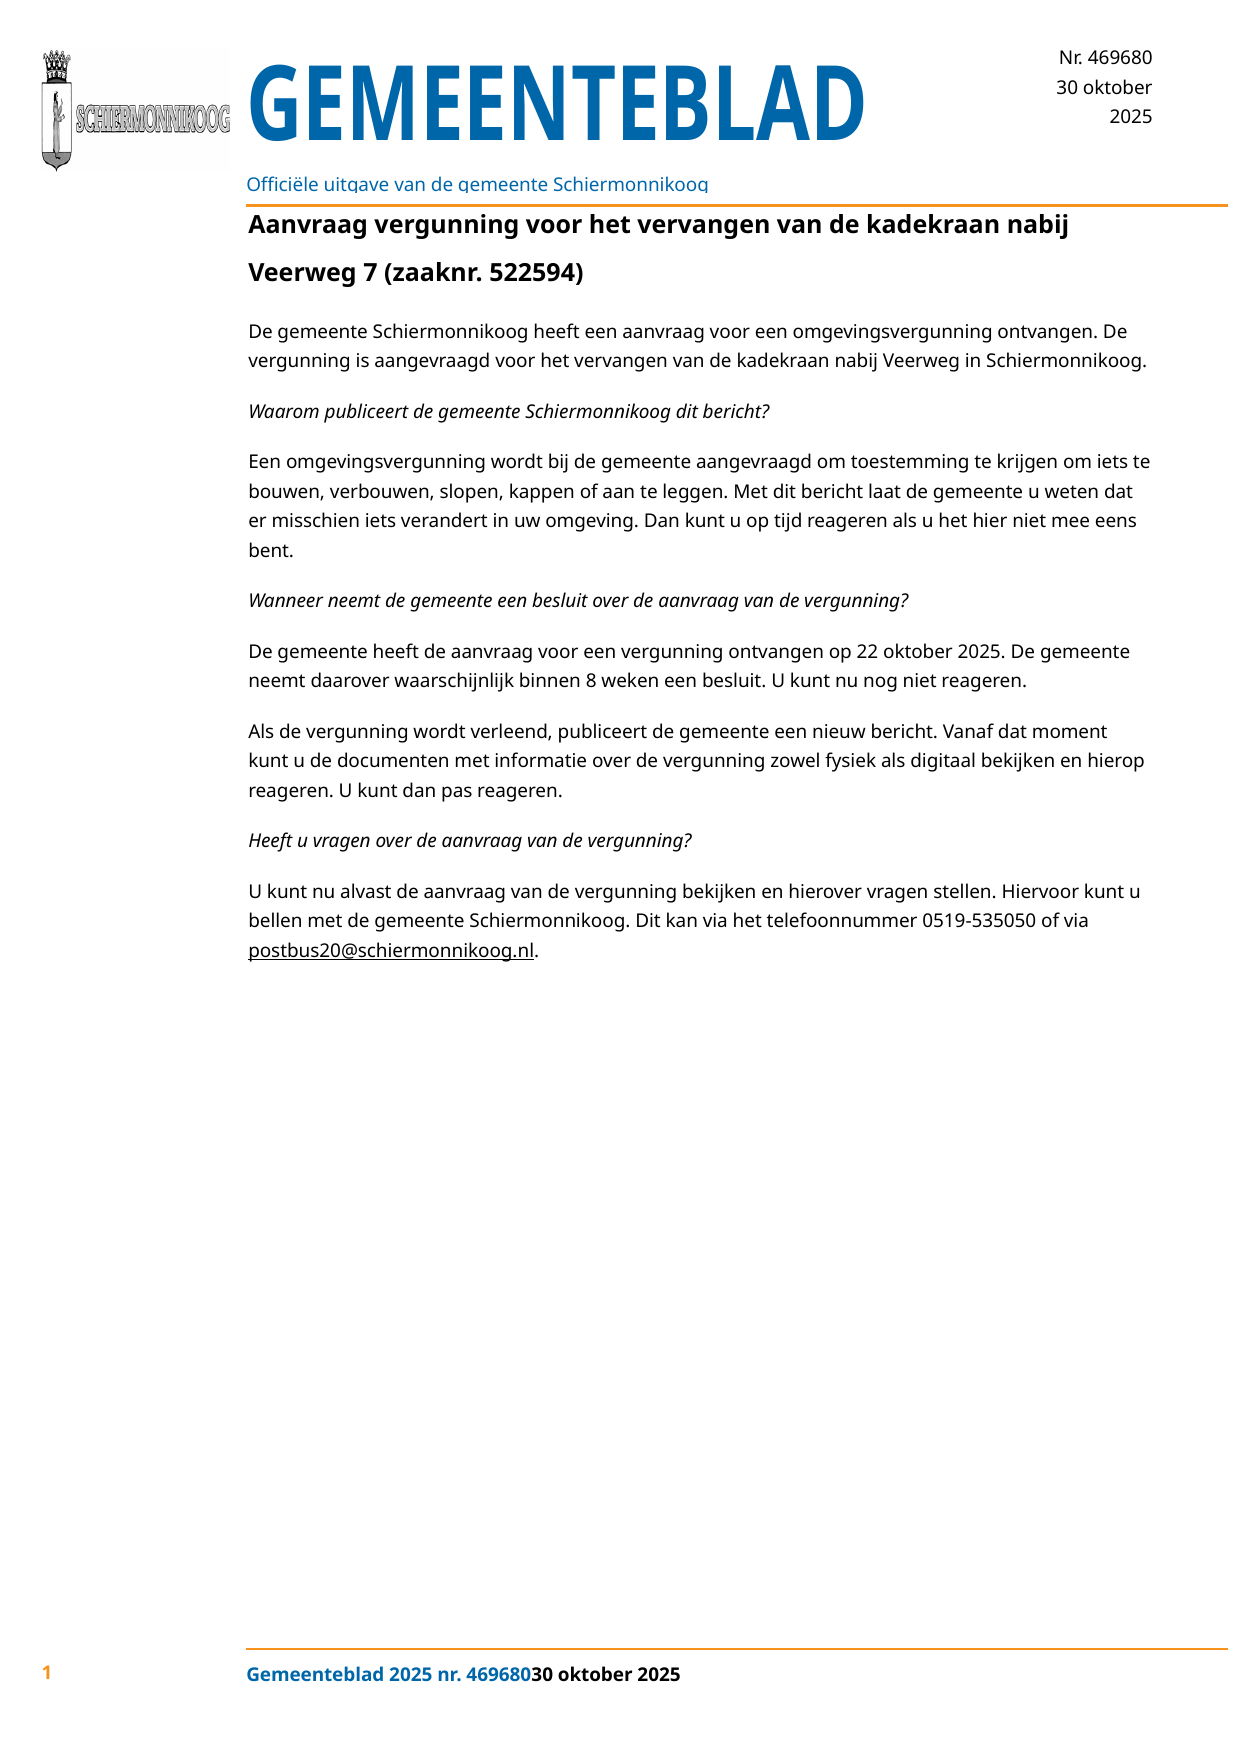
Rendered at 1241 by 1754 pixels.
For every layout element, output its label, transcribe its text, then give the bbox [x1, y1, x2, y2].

text Waarom publiceert de gemeente Schiermonnikoog dit bericht? [248, 398, 1152, 424]
picture [41, 47, 231, 172]
text Aanvraag vergunning voor het vervangen van de kadekraan nabij Veerweg 7 (zaaknr. 522594) [248, 207, 1152, 288]
text U kunt nu alvast de aanvraag van de vergunning bekijken en hierover vragen stellen. Hiervoor kunt u bellen met de gemeente Schiermonnikoog. Dit kan via het telefoonnummer 0519-535050 of via postbus20@schiermonnikoog.nl. [248, 878, 1152, 963]
text De gemeente heeft de aanvraag voor een vergunning ontvangen op 22 oktober 2025. De gemeente neemt daarover waarschijnlijk binnen 8 weken een besluit. U kunt nu nog niet reageren. [248, 638, 1152, 693]
text De gemeente Schiermonnikoog heeft een aanvraag voor een omgevingsvergunning ontvangen. De vergunning is aangevraagd voor het vervangen van de kadekraan nabij Veerweg in Schiermonnikoog. [248, 318, 1152, 373]
text Heeft u vragen over de aanvraag van de vergunning? [248, 827, 1152, 853]
text Wanneer neemt de gemeente een besluit over de aanvraag van de vergunning? [248, 587, 1152, 613]
text Een omgevingsvergunning wordt bij de gemeente aangevraagd om toestemming te krijgen om iets te bouwen, verbouwen, slopen, kappen of aan te leggen. Met dit bericht laat de gemeente u weten dat er misschien iets verandert in uw omgeving. Dan kunt u op tijd reageren als u het hier niet mee eens bent. [248, 448, 1152, 563]
text Als de vergunning wordt verleend, publiceert de gemeente een nieuw bericht. Vanaf dat moment kunt u de documenten met informatie over de vergunning zowel fysiek als digitaal bekijken en hierop reageren. U kunt dan pas reageren. [248, 718, 1152, 803]
